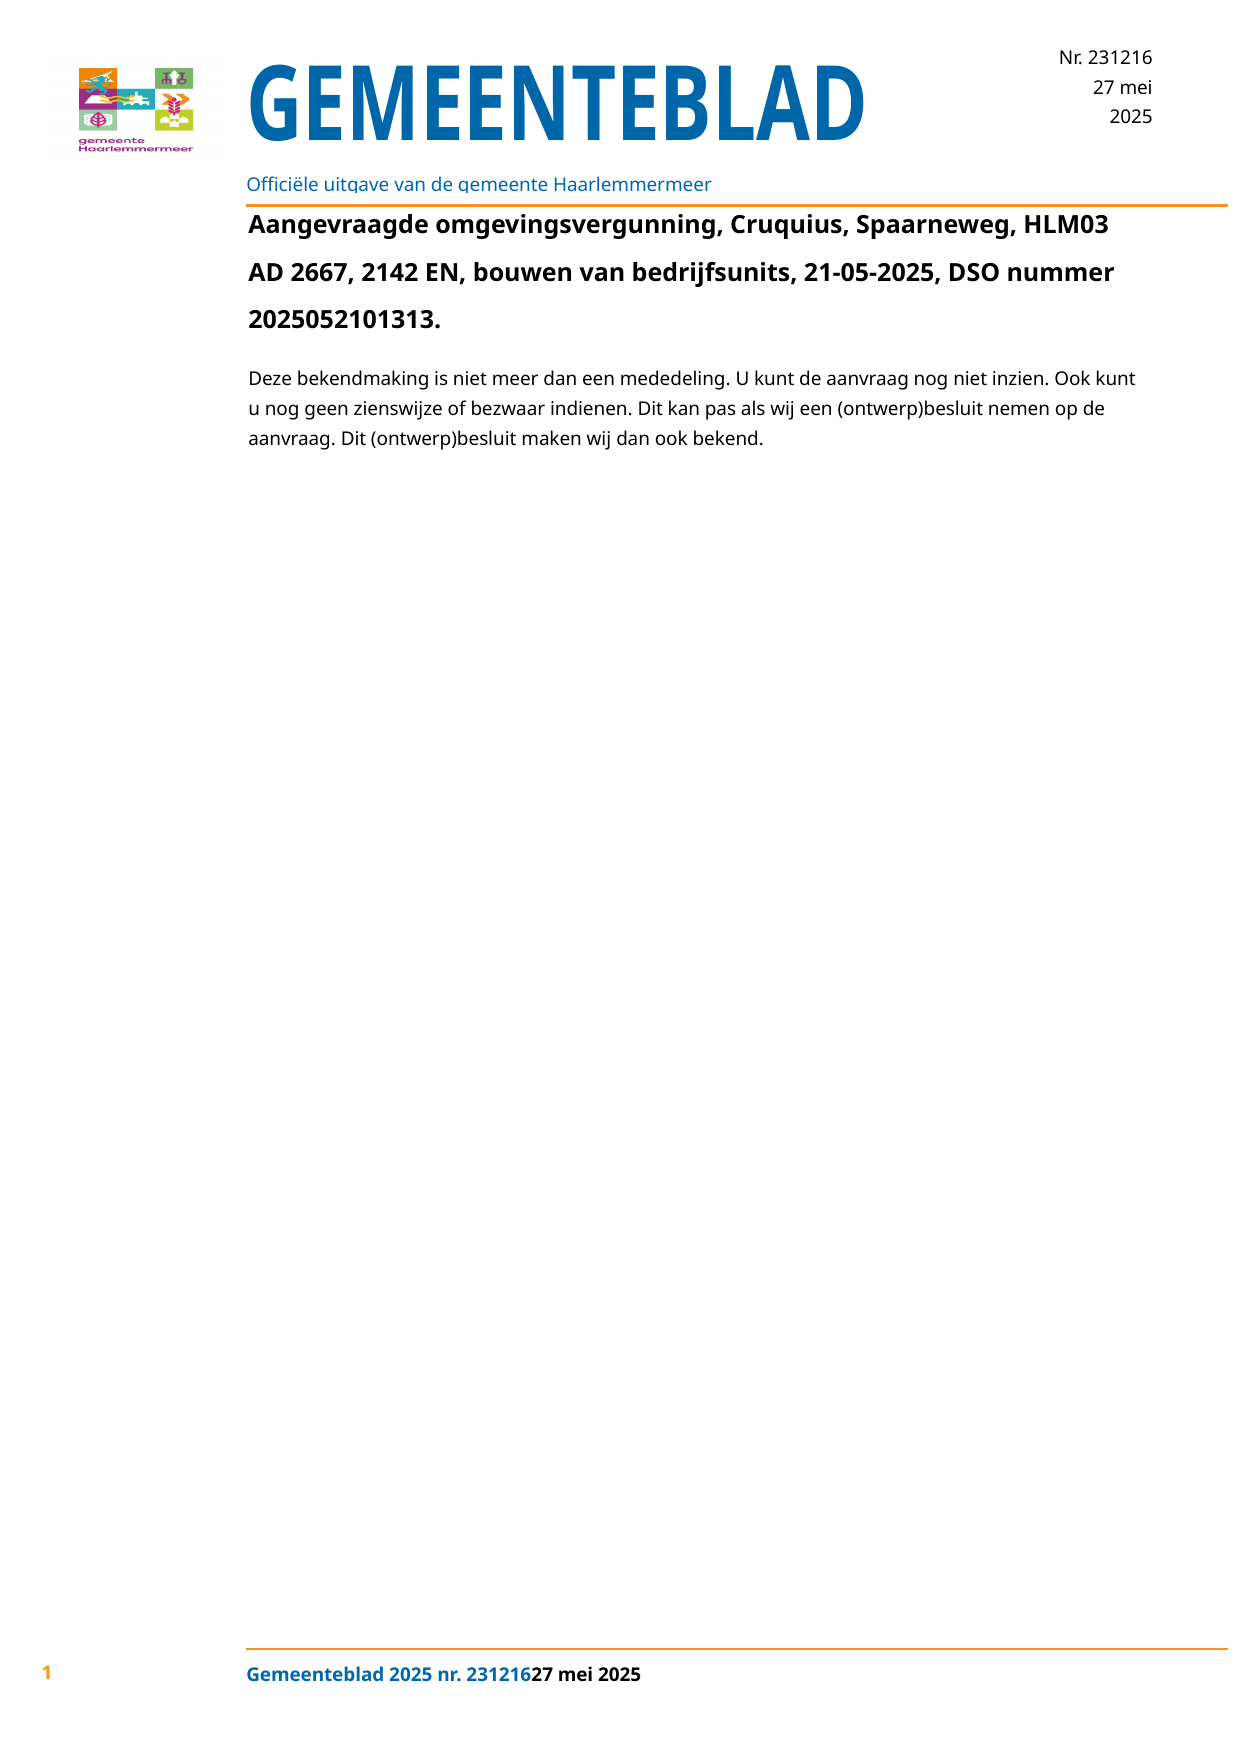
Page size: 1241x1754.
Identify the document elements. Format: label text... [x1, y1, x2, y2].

picture [41, 47, 231, 172]
text Deze bekendmaking is niet meer dan een mededeling. U kunt de aanvraag nog niet inzien. Ook kunt u nog geen zienswijze of bezwaar indienen. Dit kan pas als wij een (ontwerp)besluit nemen op de aanvraag. Dit (ontwerp)besluit maken wij dan ook bekend. [248, 366, 1152, 450]
text Aangevraagde omgevingsvergunning, Cruquius, Spaarneweg, HLM03 AD 2667, 2142 EN, bouwen van bedrijfsunits, 21-05-2025, DSO nummer 2025052101313. [248, 207, 1152, 336]
